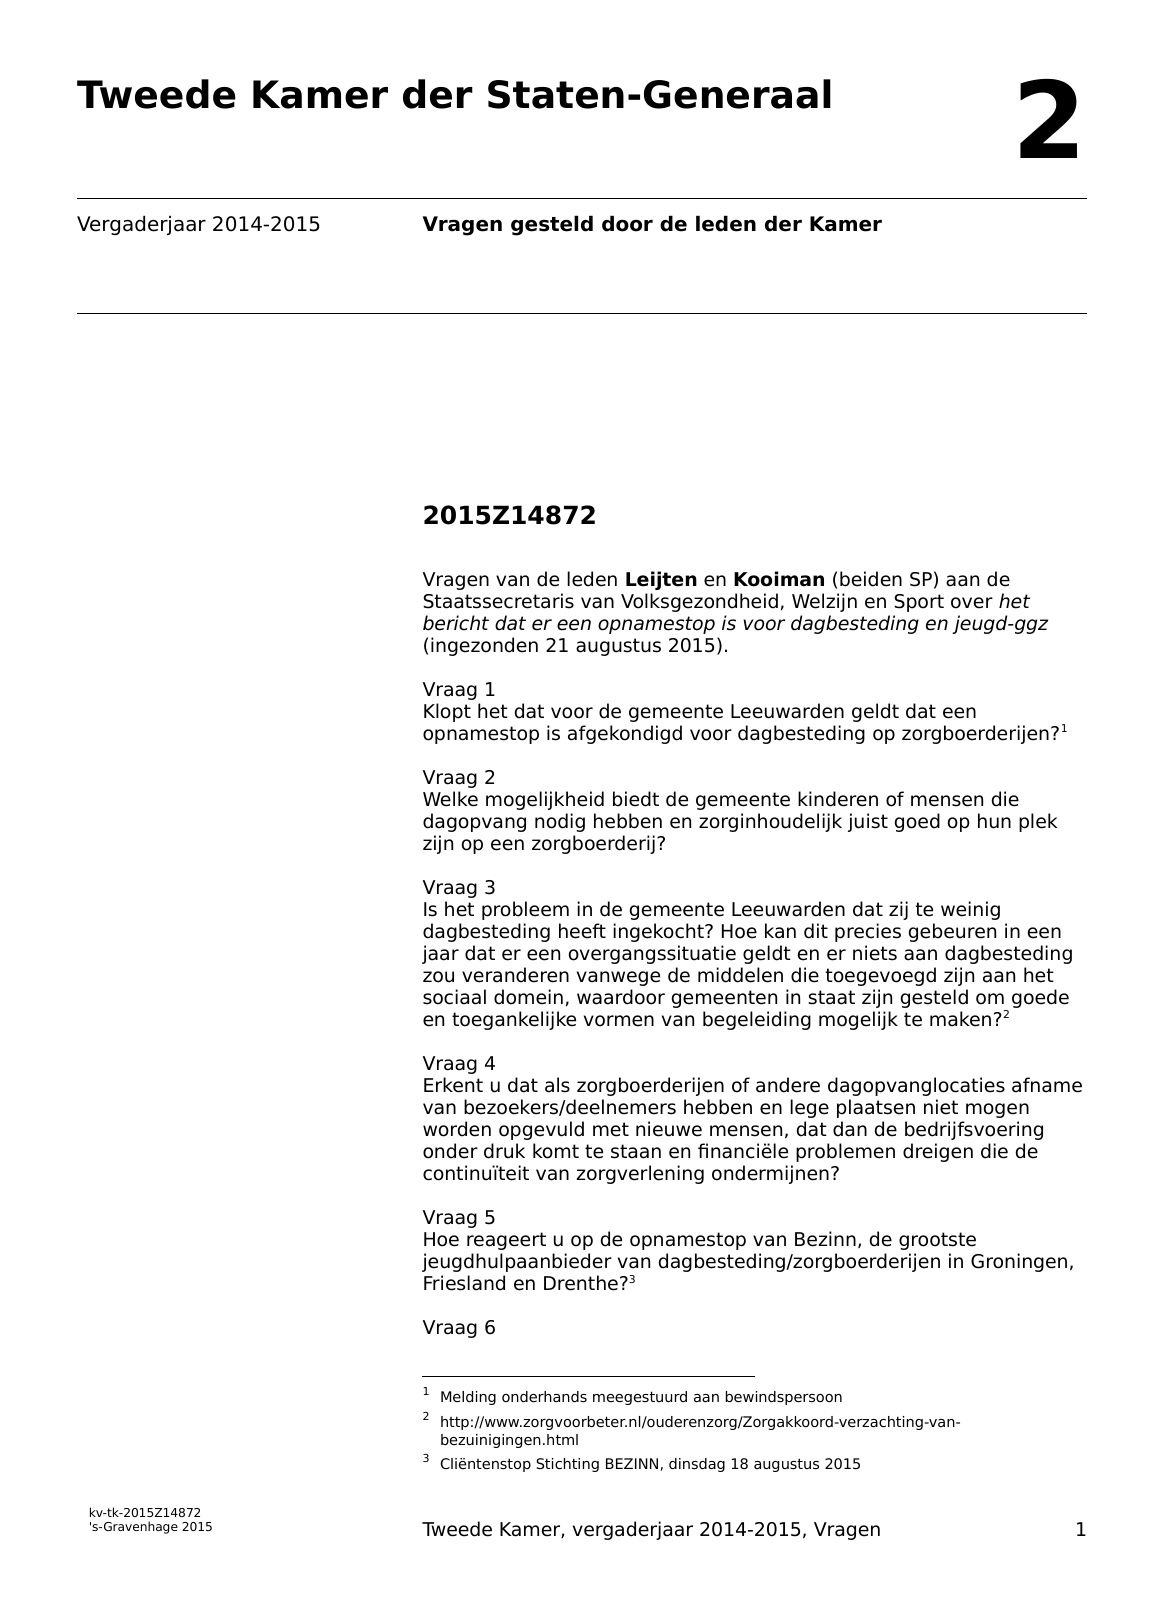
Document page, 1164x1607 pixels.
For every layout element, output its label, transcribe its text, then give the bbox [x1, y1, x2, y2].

text 2015Z14872 [422, 501, 1087, 531]
text Vraag 2 [422, 767, 1087, 789]
text Vraag 3 [422, 877, 1087, 899]
text Cliëntenstop Stichting BEZINN, dinsdag 18 augustus 2015 [422, 1452, 1087, 1474]
text Vraag 6 [422, 1317, 1087, 1339]
text Erkent u dat als zorgboerderijen of andere dagopvanglocaties afname van bezoekers/deelnemers hebben en lege plaatsen niet mogen worden opgevuld met nieuwe mensen, dat dan de bedrijfsvoering onder druk komt te staan en financiële problemen dreigen die de continuïteit van zorgverlening ondermijnen? [422, 1075, 1087, 1185]
text Hoe reageert u op de opnamestop van Bezinn, de grootste jeugdhulpaanbieder van dagbesteding/zorgboerderijen in Groningen, Friesland en Drenthe? [422, 1229, 1087, 1295]
text Klopt het dat voor de gemeente Leeuwarden geldt dat een opnamestop is afgekondigd voor dagbesteding op zorgboerderijen? [422, 701, 1087, 745]
text Vraag 4 [422, 1053, 1087, 1075]
text kv-tk-2015Z14872 [88, 1506, 323, 1520]
text 's-Gravenhage 2015 [88, 1520, 323, 1534]
text Is het probleem in de gemeente Leeuwarden dat zij te weinig dagbesteding heeft ingekocht? Hoe kan dit precies gebeuren in een jaar dat er een overgangssituatie geldt en er niets aan dagbesteding zou veranderen vanwege de middelen die toegevoegd zijn aan het sociaal domein, waardoor gemeenten in staat zijn gesteld om goede en toegankelijke vormen van begeleiding mogelijk te maken? [422, 899, 1087, 1031]
table_header Tweede Kamer der Staten-Generaal [77, 59, 886, 198]
text Vraag 5 [422, 1207, 1087, 1229]
text Melding onderhands meegestuurd aan bewindspersoon [422, 1385, 1087, 1407]
table_cell Vragen gesteld door de leden der Kamer [422, 199, 1087, 313]
text Vragen van de leden Leijten en Kooiman (beiden SP) aan de Staatssecretaris van Volksgezondheid, Welzijn en Sport over het bericht dat er een opnamestop is voor dagbesteding en jeugd-ggz (ingezonden 21 augustus 2015). [422, 569, 1087, 657]
text Welke mogelijkheid biedt de gemeente kinderen of mensen die dagopvang nodig hebben en zorginhoudelijk juist goed op hun plek zijn op een zorgboerderij? [422, 789, 1087, 855]
text http://www.zorgvoorbeter.nl/ouderenzorg/Zorgakkoord-verzachting-van-bezuinigingen.html [422, 1410, 1087, 1449]
table_cell Vergaderjaar 2014-2015 [77, 199, 422, 313]
text Vraag 1 [422, 679, 1087, 701]
table_header 2 [886, 59, 1087, 198]
